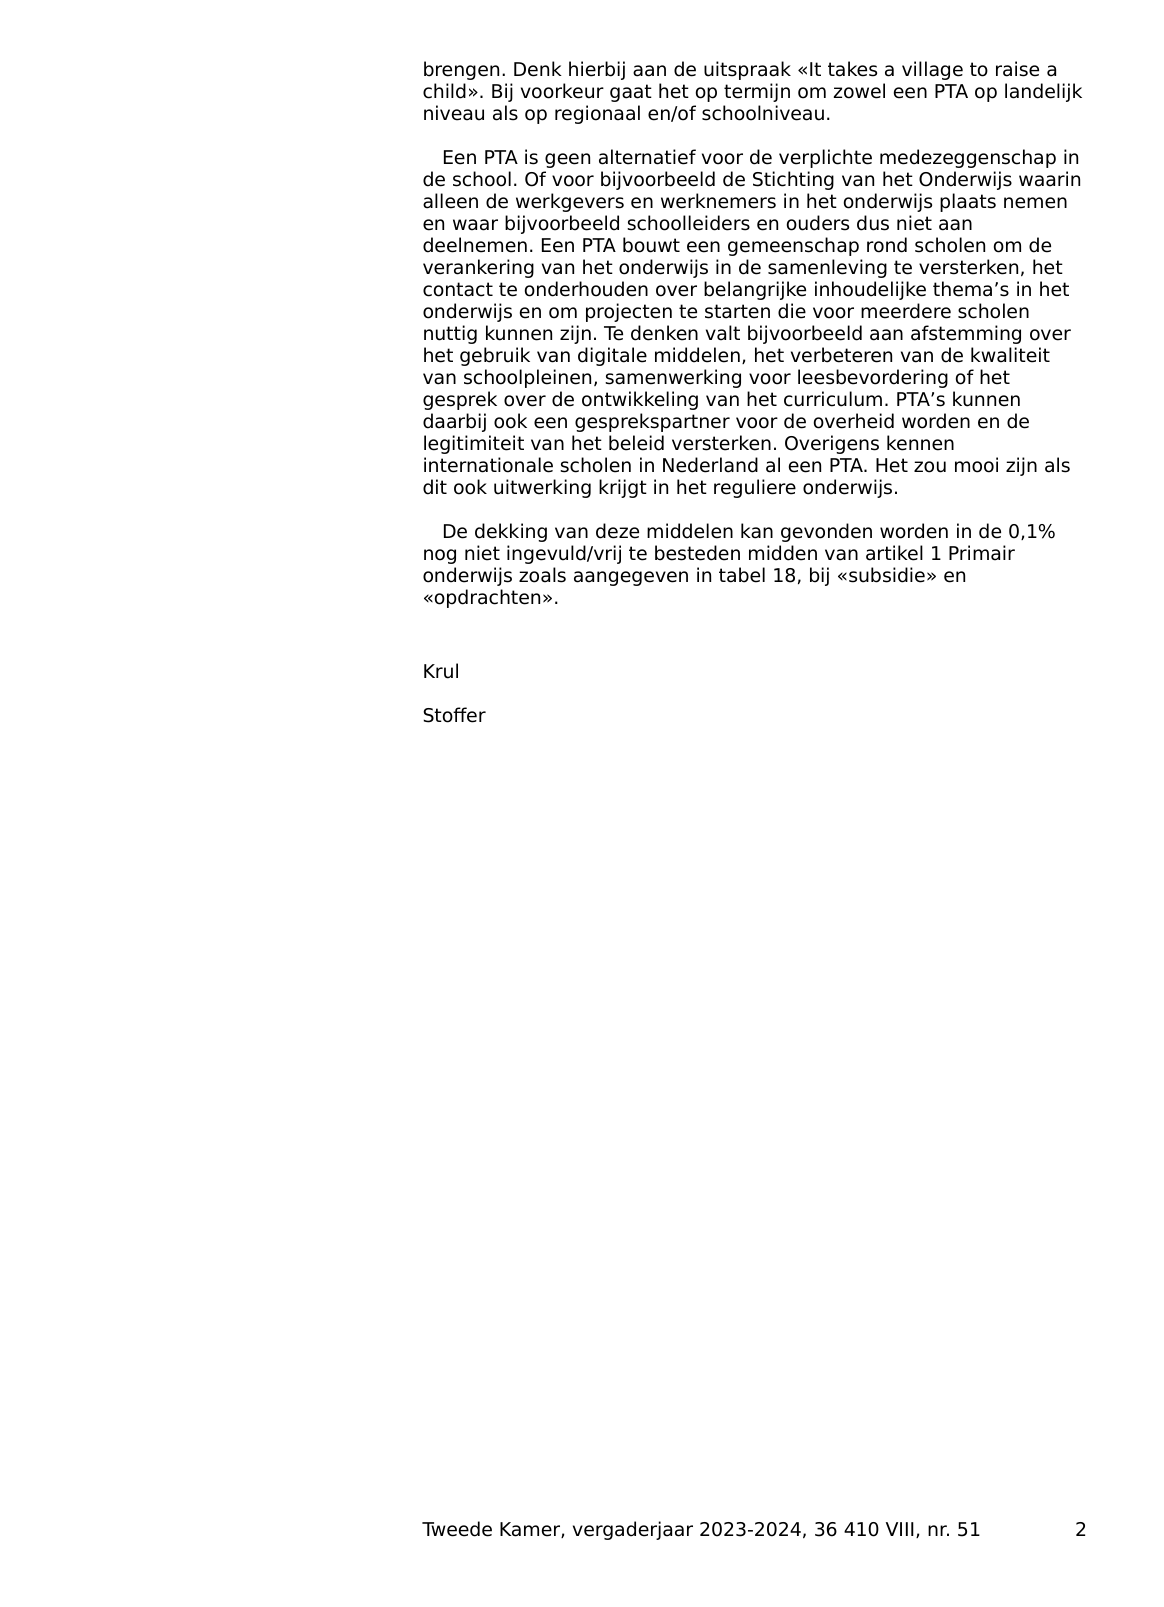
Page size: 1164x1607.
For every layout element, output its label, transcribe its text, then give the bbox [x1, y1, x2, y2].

text brengen. Denk hierbij aan de uitspraak «It takes a village to raise a child». Bij voorkeur gaat het op termijn om zowel een PTA op landelijk niveau als op regionaal en/of schoolniveau. [422, 59, 1087, 125]
text Een PTA is geen alternatief voor de verplichte medezeggenschap in de school. Of voor bijvoorbeeld de Stichting van het Onderwijs waarin alleen de werkgevers en werknemers in het onderwijs plaats nemen en waar bijvoorbeeld schoolleiders en ouders dus niet aan deelnemen. Een PTA bouwt een gemeenschap rond scholen om de verankering van het onderwijs in de samenleving te versterken, het contact te onderhouden over belangrijke inhoudelijke thema’s in het onderwijs en om projecten te starten die voor meerdere scholen nuttig kunnen zijn. Te denken valt bijvoorbeeld aan afstemming over het gebruik van digitale middelen, het verbeteren van de kwaliteit van schoolpleinen, samenwerking voor leesbevordering of het gesprek over de ontwikkeling van het curriculum. PTA’s kunnen daarbij ook een gesprekspartner voor de overheid worden en de legitimiteit van het beleid versterken. Overigens kennen internationale scholen in Nederland al een PTA. Het zou mooi zijn als dit ook uitwerking krijgt in het reguliere onderwijs. [422, 147, 1087, 499]
text Krul Stoffer [422, 639, 1087, 727]
text De dekking van deze middelen kan gevonden worden in de 0,1% nog niet ingevuld/vrij te besteden midden van artikel 1 Primair onderwijs zoals aangegeven in tabel 18, bij «subsidie» en «opdrachten». [422, 521, 1087, 609]
